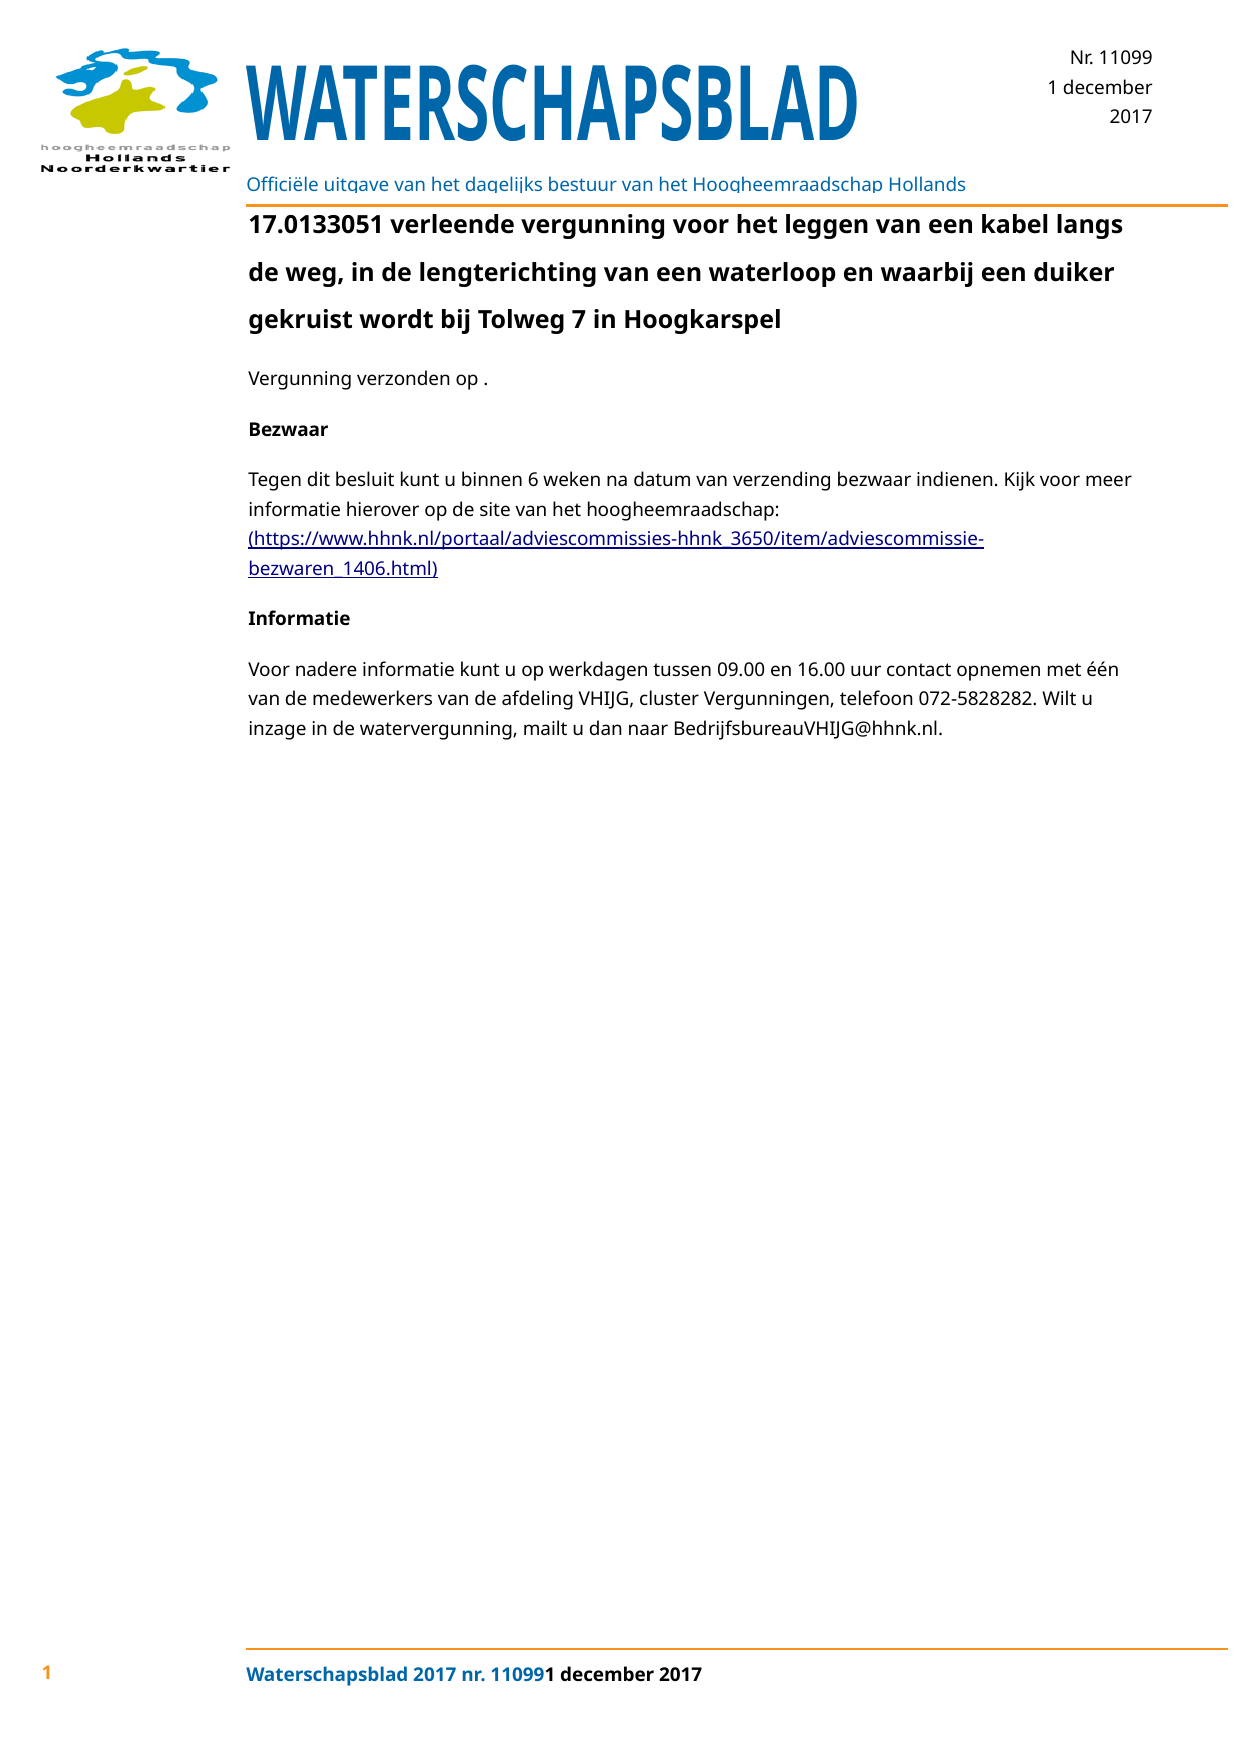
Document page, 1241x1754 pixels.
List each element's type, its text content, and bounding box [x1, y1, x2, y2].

text Bezwaar [248, 416, 1152, 442]
text Informatie [248, 606, 1152, 631]
text Vergunning verzonden op . [248, 366, 1152, 391]
picture [41, 47, 231, 172]
text Tegen dit besluit kunt u binnen 6 weken na datum van verzending bezwaar indienen. Kijk voor meer informatie hierover op de site van het hoogheemraadschap: (https://www.hhnk.nl/portaal/adviescommissies-hhnk_3650/item/adviescommissie-bezwaren_1406.html) [248, 466, 1152, 581]
text Voor nadere informatie kunt u op werkdagen tussen 09.00 en 16.00 uur contact opnemen met één van de medewerkers van de afdeling VHIJG, cluster Vergunningen, telefoon 072-5828282. Wilt u inzage in de watervergunning, mailt u dan naar BedrijfsbureauVHIJG@hhnk.nl. [248, 656, 1152, 741]
text 17.0133051 verleende vergunning voor het leggen van een kabel langs de weg, in de lengterichting van een waterloop en waarbij een duiker gekruist wordt bij Tolweg 7 in Hoogkarspel [248, 207, 1152, 336]
